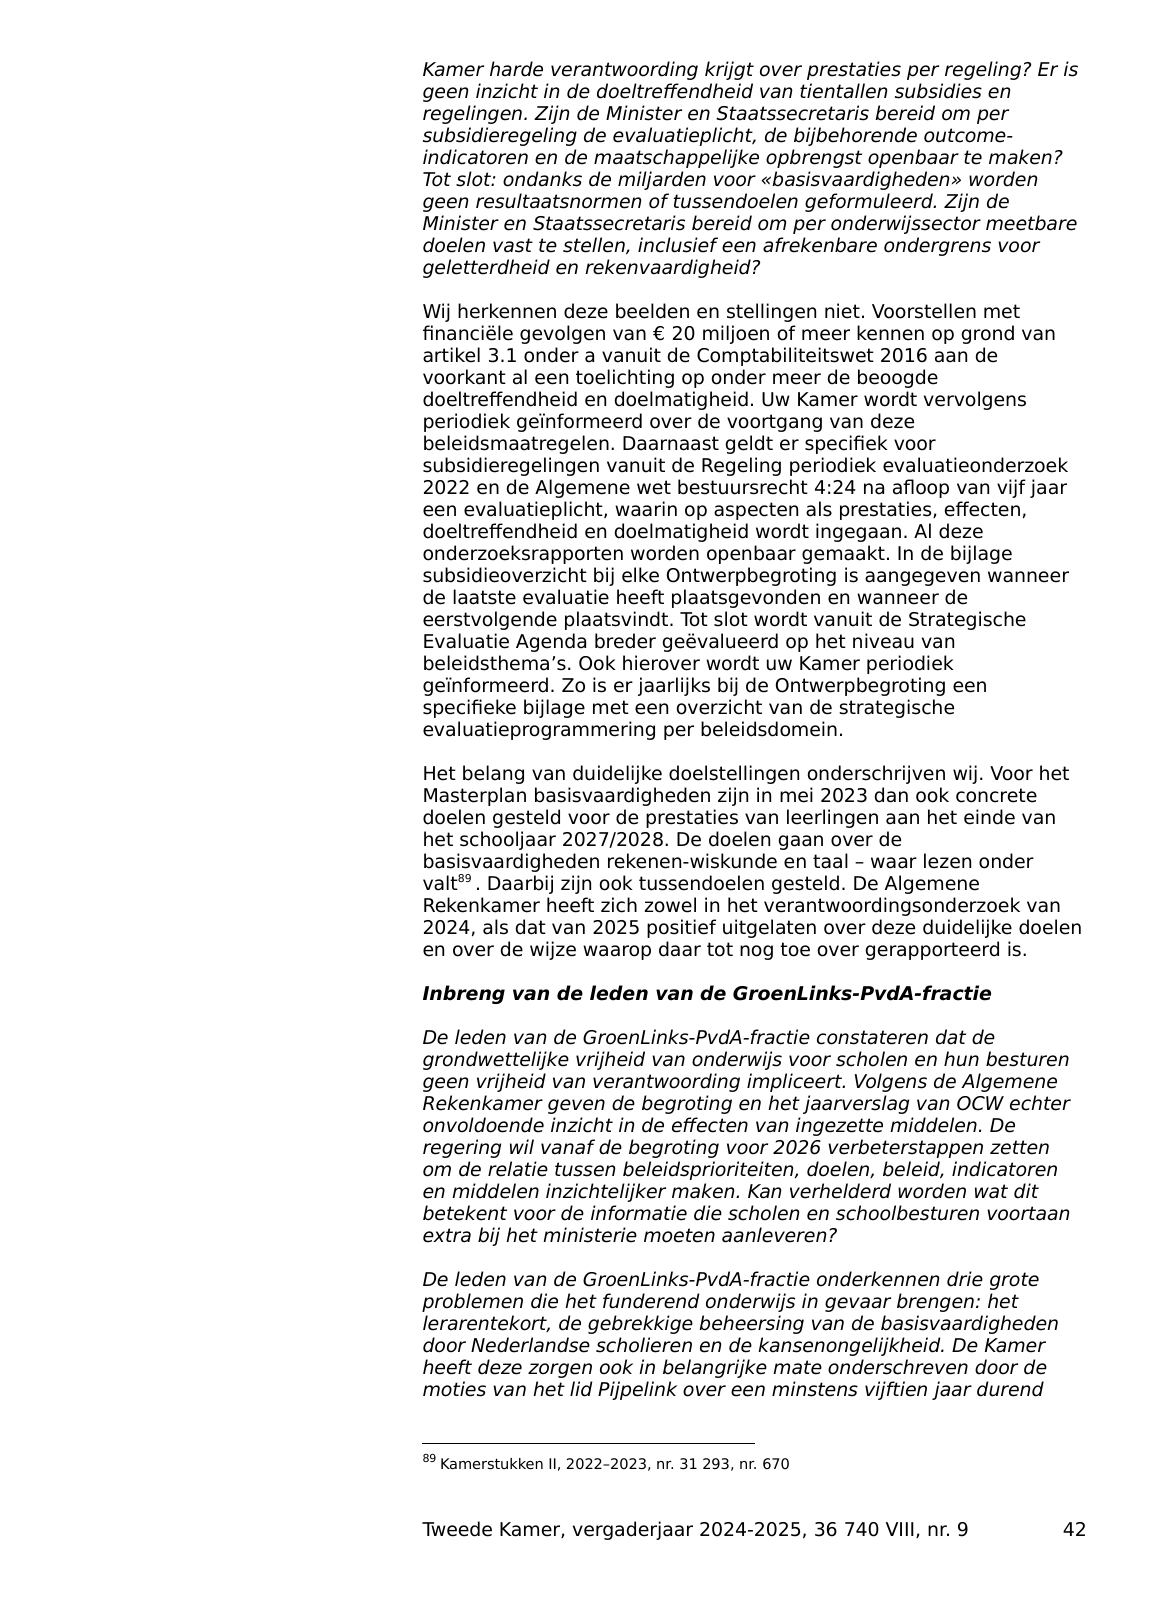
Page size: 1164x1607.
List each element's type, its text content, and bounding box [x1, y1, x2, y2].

text Kamerstukken II, 2022–2023, nr. 31 293, nr. 670 [422, 1452, 1087, 1474]
text De leden van de GroenLinks-PvdA-fractie constateren dat de grondwettelijke vrijheid van onderwijs voor scholen en hun besturen geen vrijheid van verantwoording impliceert. Volgens de Algemene Rekenkamer geven de begroting en het jaarverslag van OCW echter onvoldoende inzicht in de effecten van ingezette middelen. De regering wil vanaf de begroting voor 2026 verbeterstappen zetten om de relatie tussen beleidsprioriteiten, doelen, beleid, indicatoren en middelen inzichtelijker maken. Kan verhelderd worden wat dit betekent voor de informatie die scholen en schoolbesturen voortaan extra bij het ministerie moeten aanleveren? [422, 1027, 1087, 1247]
text De leden van de GroenLinks-PvdA-fractie onderkennen drie grote problemen die het funderend onderwijs in gevaar brengen: het lerarentekort, de gebrekkige beheersing van de basisvaardigheden door Nederlandse scholieren en de kansenongelijkheid. De Kamer heeft deze zorgen ook in belangrijke mate onderschreven door de moties van het lid Pijpelink over een minstens vijftien jaar durend [422, 1269, 1087, 1401]
text Kamer harde verantwoording krijgt over prestaties per regeling? Er is geen inzicht in de doeltreffendheid van tientallen subsidies en regelingen. Zijn de Minister en Staatssecretaris bereid om per subsidieregeling de evaluatieplicht, de bijbehorende outcome-indicatoren en de maatschappelijke opbrengst openbaar te maken? Tot slot: ondanks de miljarden voor «basisvaardigheden» worden geen resultaatsnormen of tussendoelen geformuleerd. Zijn de Minister en Staatssecretaris bereid om per onderwijssector meetbare doelen vast te stellen, inclusief een afrekenbare ondergrens voor geletterdheid en rekenvaardigheid? [422, 59, 1087, 279]
text Het belang van duidelijke doelstellingen onderschrijven wij. Voor het Masterplan basisvaardigheden zijn in mei 2023 dan ook concrete doelen gesteld voor de prestaties van leerlingen aan het einde van het schooljaar 2027/2028. De doelen gaan over de basisvaardigheden rekenen-wiskunde en taal – waar lezen onder valt. Daarbij zijn ook tussendoelen gesteld. De Algemene Rekenkamer heeft zich zowel in het verantwoordingsonderzoek van 2024, als dat van 2025 positief uitgelaten over deze duidelijke doelen en over de wijze waarop daar tot nog toe over gerapporteerd is. [422, 763, 1087, 961]
subtitle Inbreng van de leden van de GroenLinks-PvdA-fractie [422, 983, 1087, 1005]
text Wij herkennen deze beelden en stellingen niet. Voorstellen met financiële gevolgen van € 20 miljoen of meer kennen op grond van artikel 3.1 onder a vanuit de Comptabiliteitswet 2016 aan de voorkant al een toelichting op onder meer de beoogde doeltreffendheid en doelmatigheid. Uw Kamer wordt vervolgens periodiek geïnformeerd over de voortgang van deze beleidsmaatregelen. Daarnaast geldt er specifiek voor subsidieregelingen vanuit de Regeling periodiek evaluatieonderzoek 2022 en de Algemene wet bestuursrecht 4:24 na afloop van vijf jaar een evaluatieplicht, waarin op aspecten als prestaties, effecten, doeltreffendheid en doelmatigheid wordt ingegaan. Al deze onderzoeksrapporten worden openbaar gemaakt. In de bijlage subsidieoverzicht bij elke Ontwerpbegroting is aangegeven wanneer de laatste evaluatie heeft plaatsgevonden en wanneer de eerstvolgende plaatsvindt. Tot slot wordt vanuit de Strategische Evaluatie Agenda breder geëvalueerd op het niveau van beleidsthema’s. Ook hierover wordt uw Kamer periodiek geïnformeerd. Zo is er jaarlijks bij de Ontwerpbegroting een specifieke bijlage met een overzicht van de strategische evaluatieprogrammering per beleidsdomein. [422, 301, 1087, 741]
